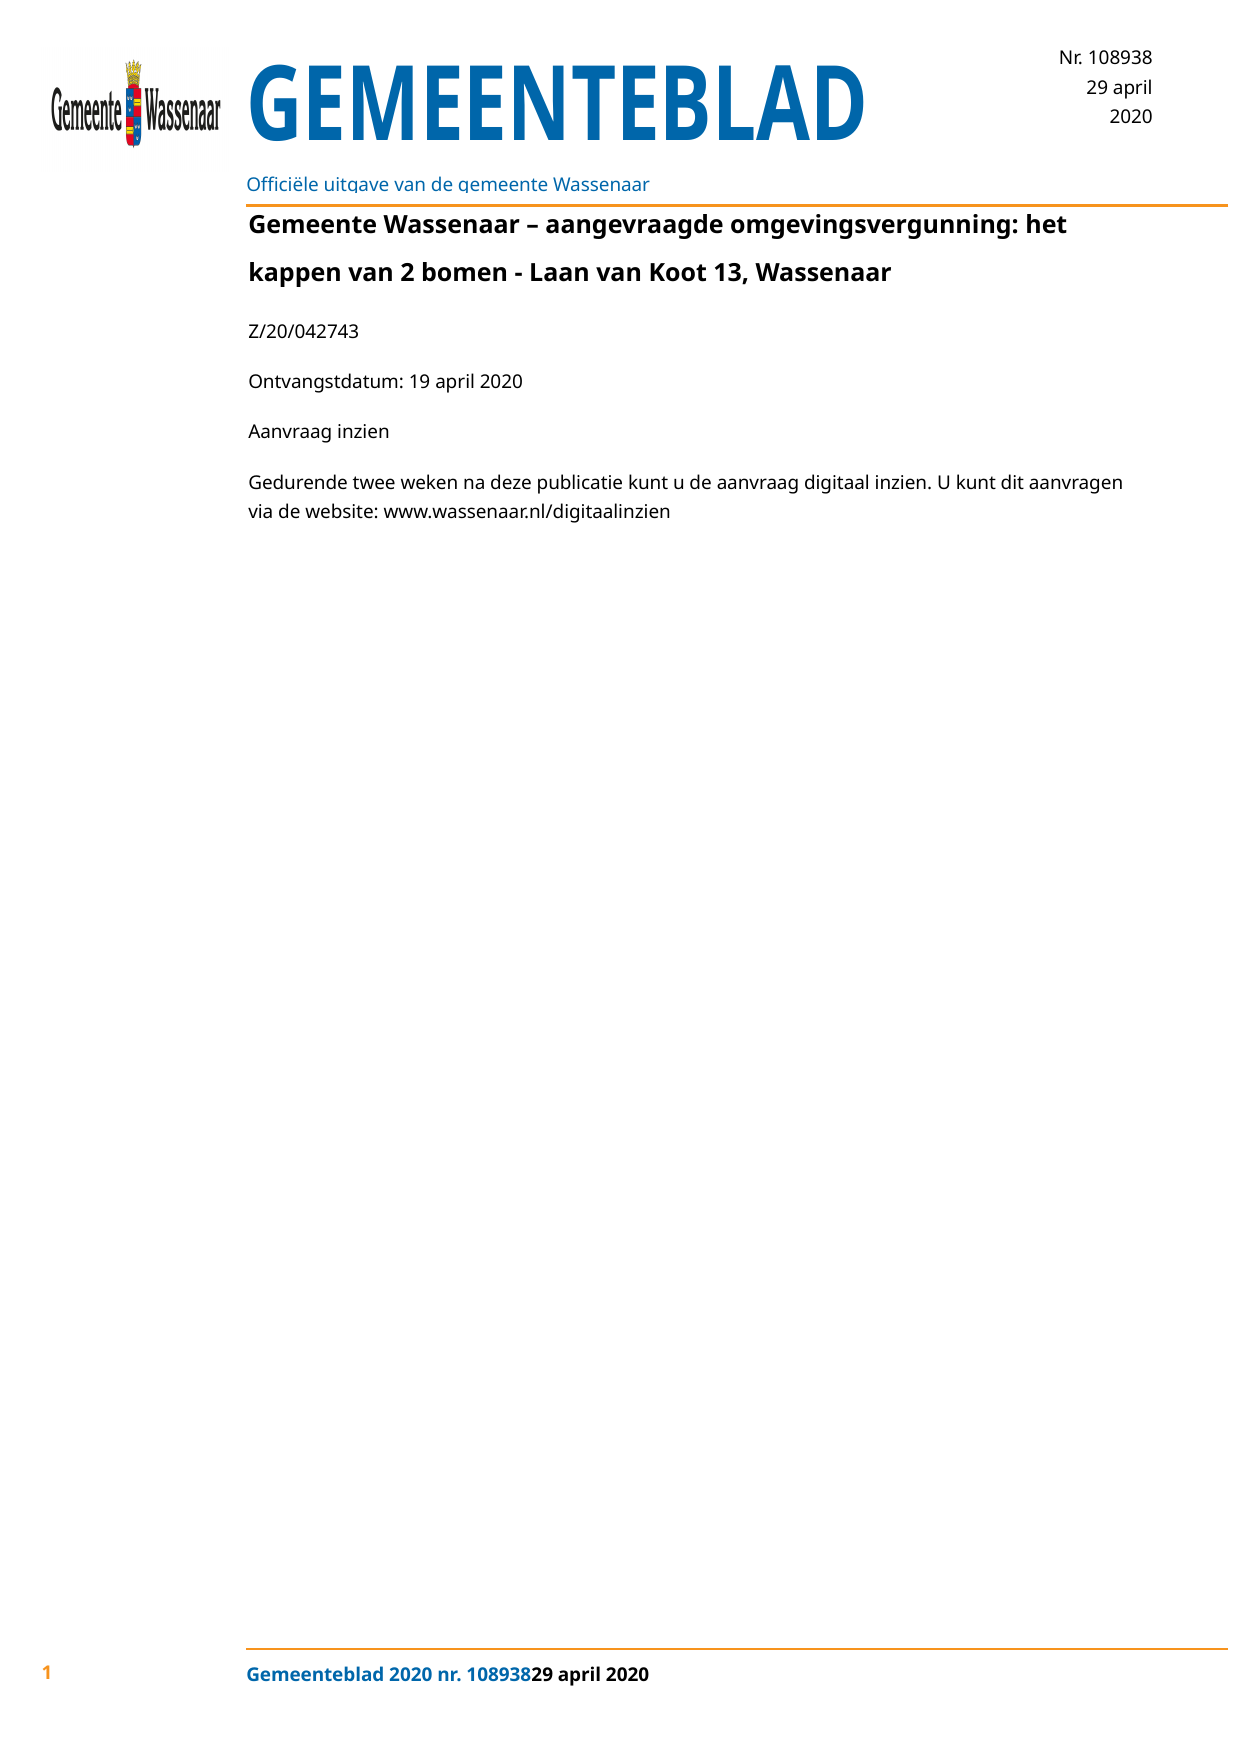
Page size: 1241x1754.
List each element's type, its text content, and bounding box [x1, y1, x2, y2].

text Z/20/042743 [248, 318, 1152, 344]
picture [41, 47, 231, 172]
text Ontvangstdatum: 19 april 2020 [248, 368, 1152, 394]
text Gedurende twee weken na deze publicatie kunt u de aanvraag digitaal inzien. U kunt dit aanvragen via de website: www.wassenaar.nl/digitaalinzien [248, 469, 1152, 524]
text Aanvraag inzien [248, 419, 1152, 444]
text Gemeente Wassenaar – aangevraagde omgevingsvergunning: het kappen van 2 bomen - Laan van Koot 13, Wassenaar [248, 207, 1152, 288]
